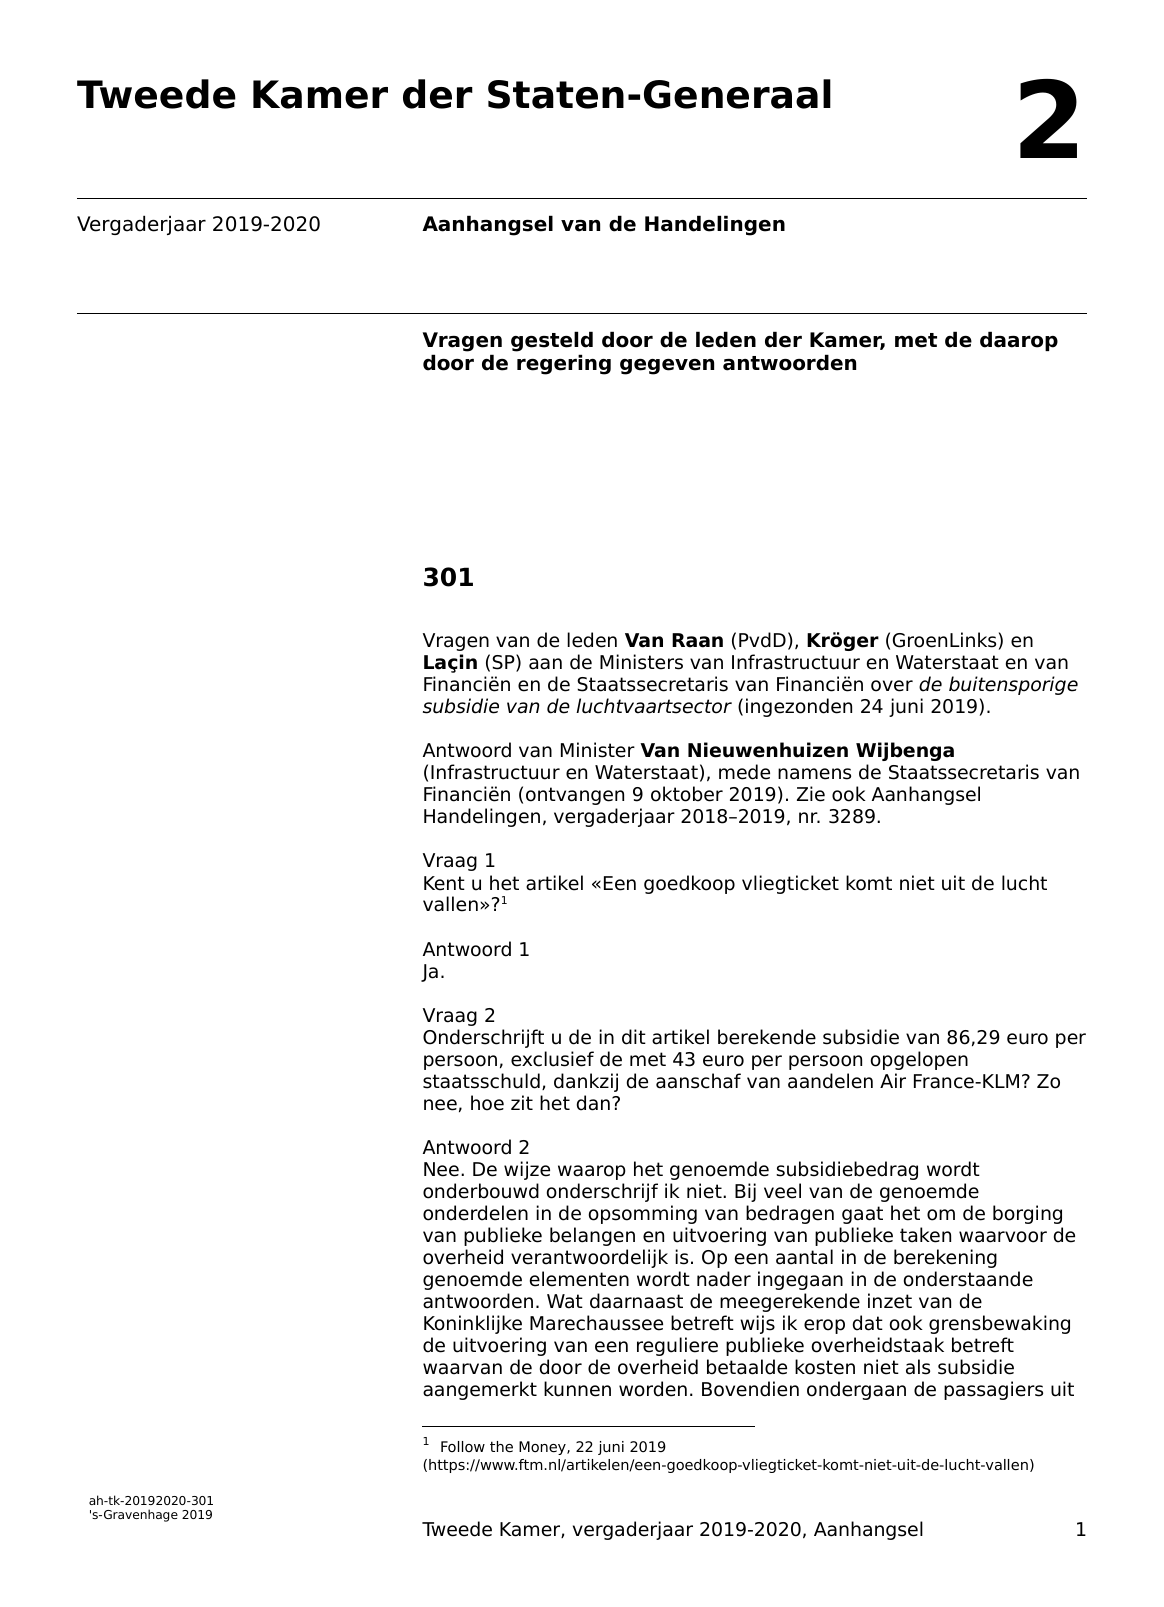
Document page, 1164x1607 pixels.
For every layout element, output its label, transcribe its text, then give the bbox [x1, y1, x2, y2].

text 's-Gravenhage 2019 [88, 1508, 323, 1522]
table_cell Aanhangsel van de Handelingen [422, 199, 1087, 313]
table_cell Vergaderjaar 2019-2020 [77, 199, 422, 313]
table_cell [77, 314, 422, 375]
text Antwoord van Minister Van Nieuwenhuizen Wijbenga (Infrastructuur en Waterstaat), mede namens de Staatssecretaris van Financiën (ontvangen 9 oktober 2019). Zie ook Aanhangsel Handelingen, vergaderjaar 2018–2019, nr. 3289. [422, 740, 1087, 828]
text Kent u het artikel «Een goedkoop vliegticket komt niet uit de lucht vallen»? [422, 872, 1087, 916]
text 301 [422, 563, 1087, 592]
text Vragen van de leden Van Raan (PvdD), Kröger (GroenLinks) en Laçin (SP) aan de Ministers van Infrastructuur en Waterstaat en van Financiën en de Staatssecretaris van Financiën over de buitensporige subsidie van de luchtvaartsector (ingezonden 24 juni 2019). [422, 630, 1087, 718]
table_header Tweede Kamer der Staten-Generaal [77, 59, 886, 198]
text (https://www.ftm.nl/artikelen/een-goedkoop-vliegticket-komt-niet-uit-de-lucht-vallen) [422, 1457, 1087, 1474]
text Follow the Money, 22 juni 2019 [422, 1435, 1087, 1457]
text Antwoord 1 [422, 938, 1087, 961]
text Vraag 2 [422, 1005, 1087, 1027]
table_cell Vragen gesteld door de leden der Kamer, met de daarop door de regering gegeven antwoorden [422, 314, 1087, 375]
text Ja. [422, 961, 1087, 982]
text Vraag 1 [422, 850, 1087, 872]
text ah-tk-20192020-301 [88, 1494, 323, 1508]
table_header 2 [886, 59, 1087, 198]
text Antwoord 2 [422, 1137, 1087, 1159]
text Onderschrijft u de in dit artikel berekende subsidie van 86,29 euro per persoon, exclusief de met 43 euro per persoon opgelopen staatsschuld, dankzij de aanschaf van aandelen Air France-KLM? Zo nee, hoe zit het dan? [422, 1027, 1087, 1114]
text Nee. De wijze waarop het genoemde subsidiebedrag wordt onderbouwd onderschrijf ik niet. Bij veel van de genoemde onderdelen in de opsomming van bedragen gaat het om de borging van publieke belangen en uitvoering van publieke taken waarvoor de overheid verantwoordelijk is. Op een aantal in de berekening genoemde elementen wordt nader ingegaan in de onderstaande antwoorden. Wat daarnaast de meegerekende inzet van de Koninklijke Marechaussee betreft wijs ik erop dat ook grensbewaking de uitvoering van een reguliere publieke overheidstaak betreft waarvan de door de overheid betaalde kosten niet als subsidie aangemerkt kunnen worden. Bovendien ondergaan de passagiers uit [422, 1159, 1087, 1401]
